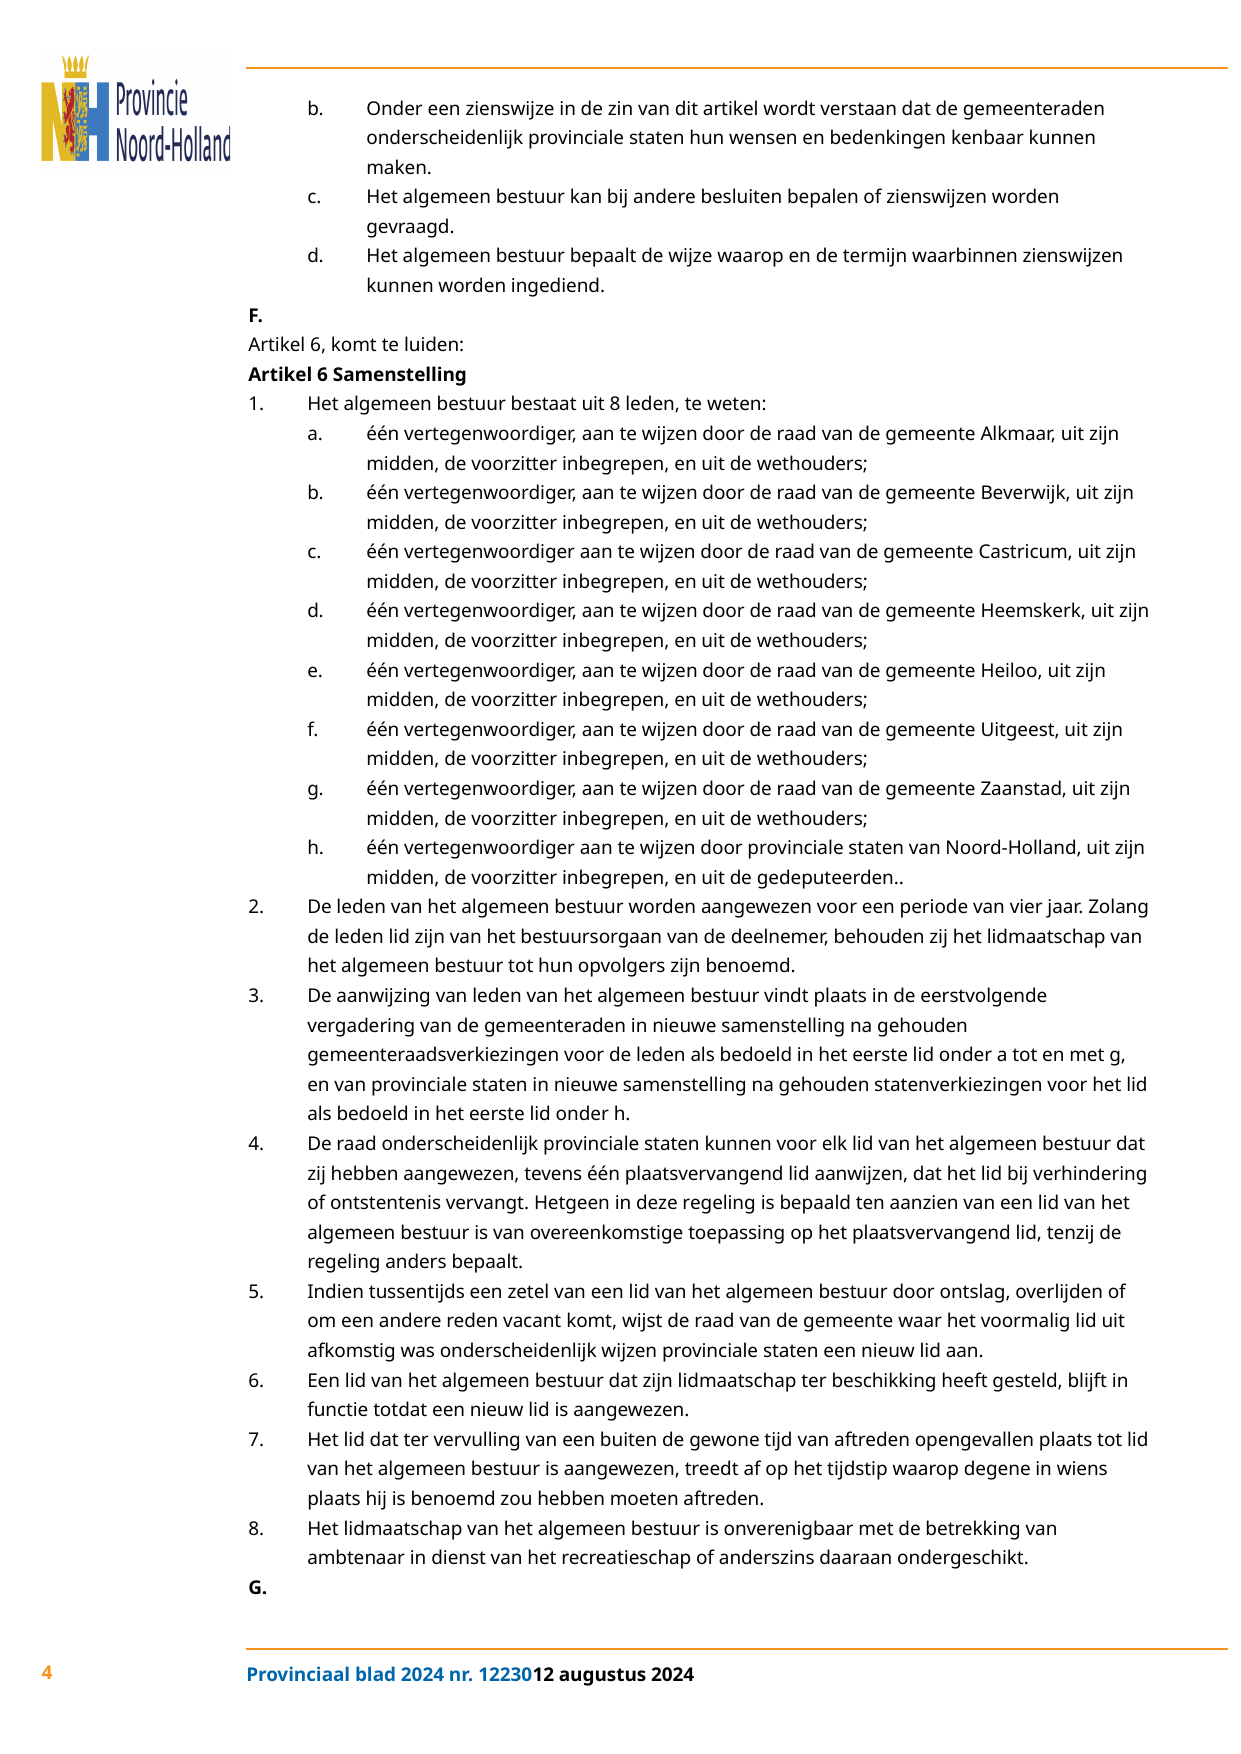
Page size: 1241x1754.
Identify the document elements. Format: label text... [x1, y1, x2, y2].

text Artikel 6 Samenstelling [248, 361, 1152, 387]
list De raad onderscheidenlijk provinciale staten kunnen voor elk lid van het algemeen bestuur dat zij hebben aangewezen, tevens één plaatsvervangend lid aanwijzen, dat het lid bij verhindering of ontstentenis vervangt. Hetgeen in deze regeling is bepaald ten aanzien van een lid van het algemeen bestuur is van overeenkomstige toepassing op het plaatsvervangend lid, tenzij de regeling anders bepaalt. [248, 1130, 1152, 1274]
list Het lid dat ter vervulling van een buiten de gewone tijd van aftreden opengevallen plaats tot lid van het algemeen bestuur is aangewezen, treedt af op het tijdstip waarop degene in wiens plaats hij is benoemd zou hebben moeten aftreden. [248, 1426, 1152, 1511]
list Het algemeen bestuur kan bij andere besluiten bepalen of zienswijzen worden gevraagd. [307, 183, 1152, 239]
list Onder een zienswijze in de zin van dit artikel wordt verstaan dat de gemeenteraden onderscheidenlijk provinciale staten hun wensen en bedenkingen kenbaar kunnen maken. [307, 95, 1152, 180]
list één vertegenwoordiger, aan te wijzen door de raad van de gemeente Beverwijk, uit zijn midden, de voorzitter inbegrepen, en uit de wethouders; [307, 479, 1152, 535]
list Het algemeen bestuur bestaat uit 8 leden, te weten: [248, 391, 1152, 416]
list Indien tussentijds een zetel van een lid van het algemeen bestuur door ontslag, overlijden of om een andere reden vacant komt, wijst de raad van de gemeente waar het voormalig lid uit afkomstig was onderscheidenlijk wijzen provinciale staten een nieuw lid aan. [248, 1278, 1152, 1363]
text F. [248, 302, 1152, 328]
list Een lid van het algemeen bestuur dat zijn lidmaatschap ter beschikking heeft gesteld, blijft in functie totdat een nieuw lid is aangewezen. [248, 1367, 1152, 1422]
list Het lidmaatschap van het algemeen bestuur is onverenigbaar met de betrekking van ambtenaar in dienst van het recreatieschap of anderszins daaraan ondergeschikt. [248, 1515, 1152, 1570]
list één vertegenwoordiger, aan te wijzen door de raad van de gemeente Alkmaar, uit zijn midden, de voorzitter inbegrepen, en uit de wethouders; [307, 420, 1152, 476]
text G. [248, 1574, 1152, 1600]
list één vertegenwoordiger, aan te wijzen door de raad van de gemeente Heiloo, uit zijn midden, de voorzitter inbegrepen, en uit de wethouders; [307, 657, 1152, 712]
list één vertegenwoordiger aan te wijzen door de raad van de gemeente Castricum, uit zijn midden, de voorzitter inbegrepen, en uit de wethouders; [307, 538, 1152, 594]
list één vertegenwoordiger, aan te wijzen door de raad van de gemeente Zaanstad, uit zijn midden, de voorzitter inbegrepen, en uit de wethouders; [307, 775, 1152, 831]
list De aanwijzing van leden van het algemeen bestuur vindt plaats in de eerstvolgende vergadering van de gemeenteraden in nieuwe samenstelling na gehouden gemeenteraadsverkiezingen voor de leden als bedoeld in het eerste lid onder a tot en met g, en van provinciale staten in nieuwe samenstelling na gehouden statenverkiezingen voor het lid als bedoeld in het eerste lid onder h. [248, 982, 1152, 1126]
picture [41, 47, 231, 172]
text Artikel 6, komt te luiden: [248, 331, 1152, 357]
list één vertegenwoordiger, aan te wijzen door de raad van de gemeente Heemskerk, uit zijn midden, de voorzitter inbegrepen, en uit de wethouders; [307, 598, 1152, 653]
list één vertegenwoordiger, aan te wijzen door de raad van de gemeente Uitgeest, uit zijn midden, de voorzitter inbegrepen, en uit de wethouders; [307, 716, 1152, 771]
list De leden van het algemeen bestuur worden aangewezen voor een periode van vier jaar. Zolang de leden lid zijn van het bestuursorgaan van de deelnemer, behouden zij het lidmaatschap van het algemeen bestuur tot hun opvolgers zijn benoemd. [248, 893, 1152, 978]
list Het algemeen bestuur bepaalt de wijze waarop en de termijn waarbinnen zienswijzen kunnen worden ingediend. [307, 243, 1152, 298]
list één vertegenwoordiger aan te wijzen door provinciale staten van Noord-Holland, uit zijn midden, de voorzitter inbegrepen, en uit de gedeputeerden.. [307, 834, 1152, 890]
